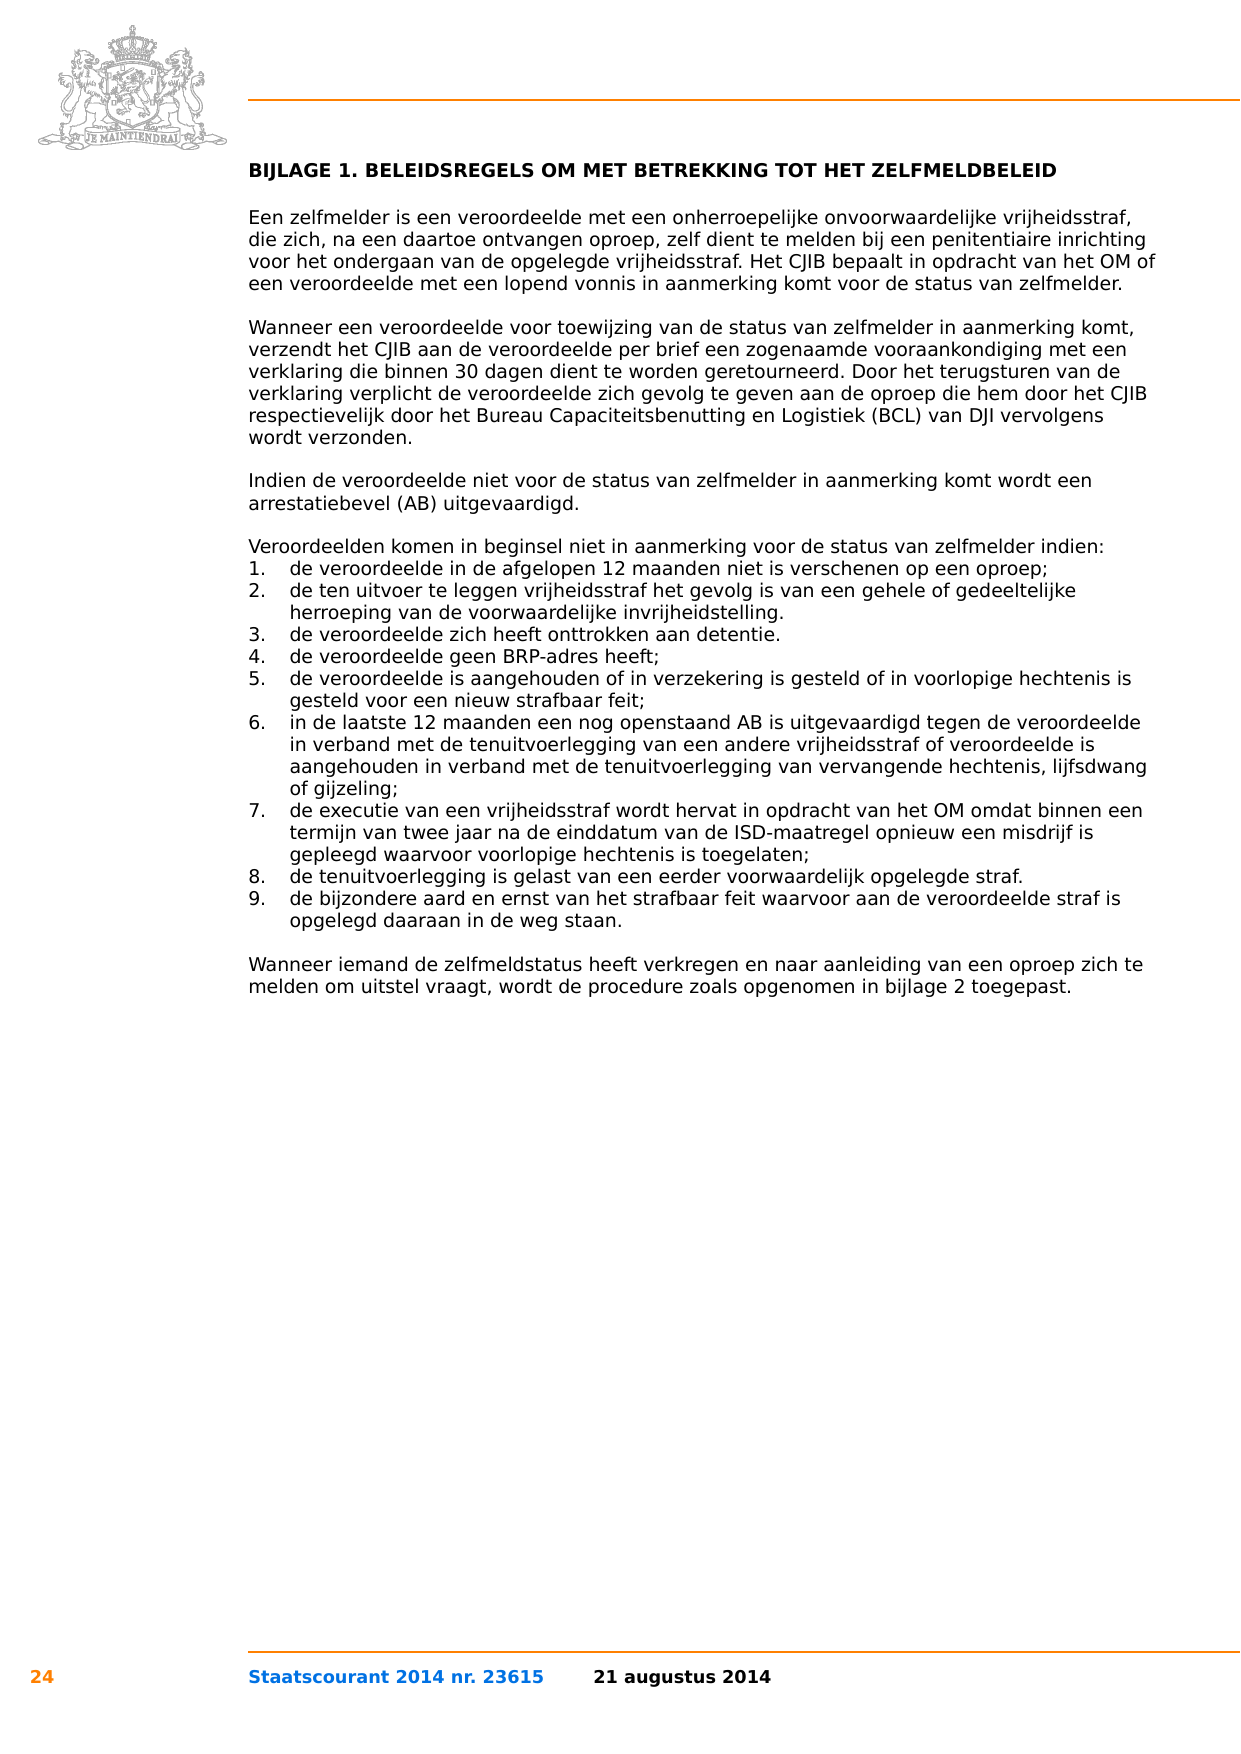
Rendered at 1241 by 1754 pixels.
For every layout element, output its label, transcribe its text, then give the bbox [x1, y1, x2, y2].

text Indien de veroordeelde niet voor de status van zelfmelder in aanmerking komt wordt een arrestatiebevel (AB) uitgevaardigd. [248, 470, 1163, 514]
text 2. de ten uitvoer te leggen vrijheidsstraf het gevolg is van een gehele of gedeeltelijke herroeping van de voorwaardelijke invrijheidstelling. [248, 580, 1163, 624]
text 7. de executie van een vrijheidsstraf wordt hervat in opdracht van het OM omdat binnen een termijn van twee jaar na de einddatum van de ISD-maatregel opnieuw een misdrijf is gepleegd waarvoor voorlopige hechtenis is toegelaten; [248, 800, 1163, 866]
text Veroordeelden komen in beginsel niet in aanmerking voor de status van zelfmelder indien: [248, 536, 1163, 558]
text Wanneer iemand de zelfmeldstatus heeft verkregen en naar aanleiding van een oproep zich te melden om uitstel vraagt, wordt de procedure zoals opgenomen in bijlage 2 toegepast. [248, 954, 1163, 998]
text Een zelfmelder is een veroordeelde met een onherroepelijke onvoorwaardelijke vrijheidsstraf, die zich, na een daartoe ontvangen oproep, zelf dient te melden bij een penitentiaire inrichting voor het ondergaan van de opgelegde vrijheidsstraf. Het CJIB bepaalt in opdracht van het OM of een veroordeelde met een lopend vonnis in aanmerking komt voor de status van zelfmelder. [248, 207, 1163, 295]
text 6. in de laatste 12 maanden een nog openstaand AB is uitgevaardigd tegen de veroordeelde in verband met de tenuitvoerlegging van een andere vrijheidsstraf of veroordeelde is aangehouden in verband met de tenuitvoerlegging van vervangende hechtenis, lijfsdwang of gijzeling; [248, 712, 1163, 800]
text 9. de bijzondere aard en ernst van het strafbaar feit waarvoor aan de veroordeelde straf is opgelegd daaraan in de weg staan. [248, 888, 1163, 932]
text 5. de veroordeelde is aangehouden of in verzekering is gesteld of in voorlopige hechtenis is gesteld voor een nieuw strafbaar feit; [248, 668, 1163, 712]
subtitle BIJLAGE 1. BELEIDSREGELS OM MET BETREKKING TOT HET ZELFMELDBELEID [248, 160, 1163, 182]
picture [38, 25, 227, 150]
text 4. de veroordeelde geen BRP-adres heeft; [248, 646, 1163, 668]
text Wanneer een veroordeelde voor toewijzing van de status van zelfmelder in aanmerking komt, verzendt het CJIB aan de veroordeelde per brief een zogenaamde vooraankondiging met een verklaring die binnen 30 dagen dient te worden geretourneerd. Door het terugsturen van de verklaring verplicht de veroordeelde zich gevolg te geven aan de oproep die hem door het CJIB respectievelijk door het Bureau Capaciteitsbenutting en Logistiek (BCL) van DJI vervolgens wordt verzonden. [248, 317, 1163, 448]
text 3. de veroordeelde zich heeft onttrokken aan detentie. [248, 624, 1163, 646]
text 1. de veroordeelde in de afgelopen 12 maanden niet is verschenen op een oproep; [248, 558, 1163, 580]
text 8. de tenuitvoerlegging is gelast van een eerder voorwaardelijk opgelegde straf. [248, 866, 1163, 888]
